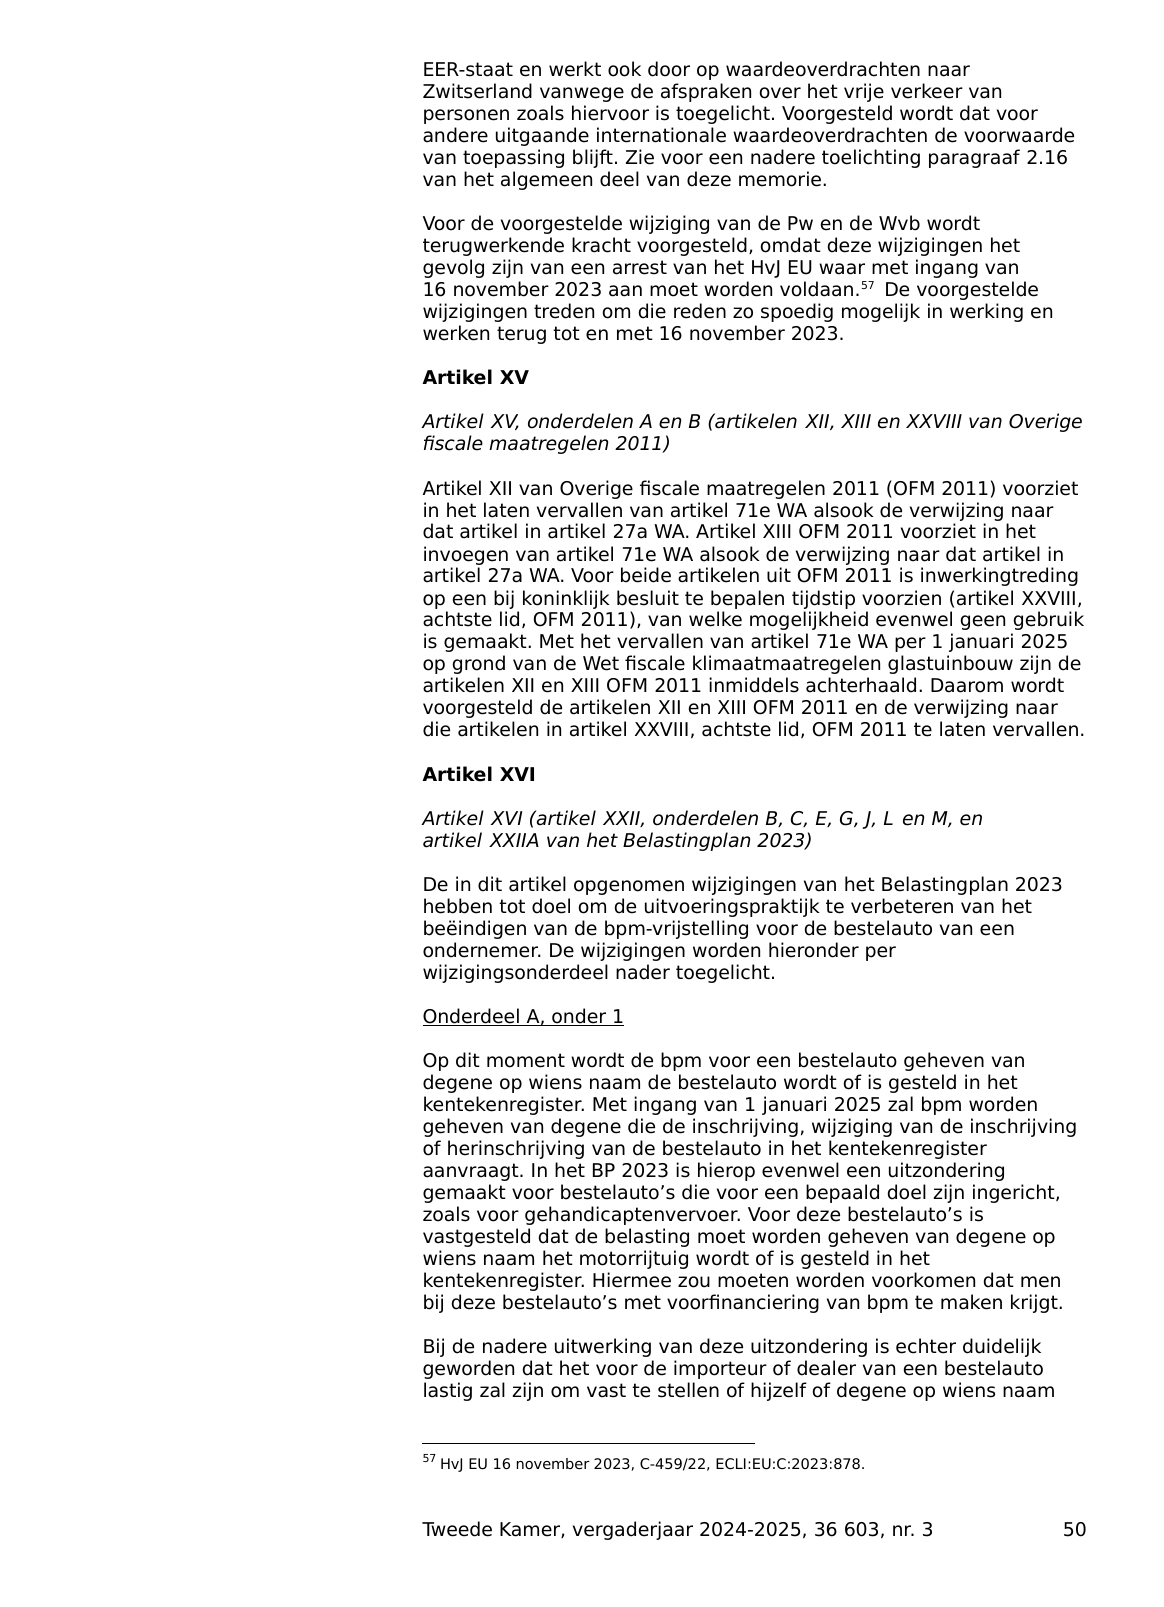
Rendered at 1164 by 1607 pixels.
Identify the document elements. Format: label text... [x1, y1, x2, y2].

subtitle Artikel XVI [422, 763, 1087, 785]
subtitle Artikel XV [422, 367, 1087, 389]
text EER-staat en werkt ook door op waardeoverdrachten naar Zwitserland vanwege de afspraken over het vrije verkeer van personen zoals hiervoor is toegelicht. Voorgesteld wordt dat voor andere uitgaande internationale waardeoverdrachten de voorwaarde van toepassing blijft. Zie voor een nadere toelichting paragraaf 2.16 van het algemeen deel van deze memorie. [422, 59, 1087, 191]
text Artikel XII van Overige fiscale maatregelen 2011 (OFM 2011) voorziet in het laten vervallen van artikel 71e WA alsook de verwijzing naar dat artikel in artikel 27a WA. Artikel XIII OFM 2011 voorziet in het invoegen van artikel 71e WA alsook de verwijzing naar dat artikel in artikel 27a WA. Voor beide artikelen uit OFM 2011 is inwerkingtreding op een bij koninklijk besluit te bepalen tijdstip voorzien (artikel XXVIII, achtste lid, OFM 2011), van welke mogelijkheid evenwel geen gebruik is gemaakt. Met het vervallen van artikel 71e WA per 1 januari 2025 op grond van de Wet fiscale klimaatmaatregelen glastuinbouw zijn de artikelen XII en XIII OFM 2011 inmiddels achterhaald. Daarom wordt voorgesteld de artikelen XII en XIII OFM 2011 en de verwijzing naar die artikelen in artikel XXVIII, achtste lid, OFM 2011 te laten vervallen. [422, 477, 1087, 741]
subtitle Artikel XVI (artikel XXII, onderdelen B, C, E, G, J, L en M, en artikel XXIIA van het Belastingplan 2023) [422, 808, 1087, 852]
text Op dit moment wordt de bpm voor een bestelauto geheven van degene op wiens naam de bestelauto wordt of is gesteld in het kentekenregister. Met ingang van 1 januari 2025 zal bpm worden geheven van degene die de inschrijving, wijziging van de inschrijving of herinschrijving van de bestelauto in het kentekenregister aanvraagt. In het BP 2023 is hierop evenwel een uitzondering gemaakt voor bestelauto’s die voor een bepaald doel zijn ingericht, zoals voor gehandicaptenvervoer. Voor deze bestelauto’s is vastgesteld dat de belasting moet worden geheven van degene op wiens naam het motorrijtuig wordt of is gesteld in het kentekenregister. Hiermee zou moeten worden voorkomen dat men bij deze bestelauto’s met voorfinanciering van bpm te maken krijgt. [422, 1050, 1087, 1314]
text De in dit artikel opgenomen wijzigingen van het Belastingplan 2023 hebben tot doel om de uitvoeringspraktijk te verbeteren van het beëindigen van de bpm-vrijstelling voor de bestelauto van een ondernemer. De wijzigingen worden hieronder per wijzigingsonderdeel nader toegelicht. [422, 874, 1087, 984]
subtitle Artikel XV, onderdelen A en B (artikelen XII, XIII en XXVIII van Overige fiscale maatregelen 2011) [422, 411, 1087, 455]
text Voor de voorgestelde wijziging van de Pw en de Wvb wordt terugwerkende kracht voorgesteld, omdat deze wijzigingen het gevolg zijn van een arrest van het HvJ EU waar met ingang van 16 november 2023 aan moet worden voldaan. De voorgestelde wijzigingen treden om die reden zo spoedig mogelijk in werking en werken terug tot en met 16 november 2023. [422, 213, 1087, 345]
text HvJ EU 16 november 2023, C-459/22, ECLI:EU:C:2023:878. [422, 1452, 1087, 1474]
subtitle Onderdeel A, onder 1 [422, 1006, 1087, 1028]
text Bij de nadere uitwerking van deze uitzondering is echter duidelijk geworden dat het voor de importeur of dealer van een bestelauto lastig zal zijn om vast te stellen of hijzelf of degene op wiens naam [422, 1336, 1087, 1402]
